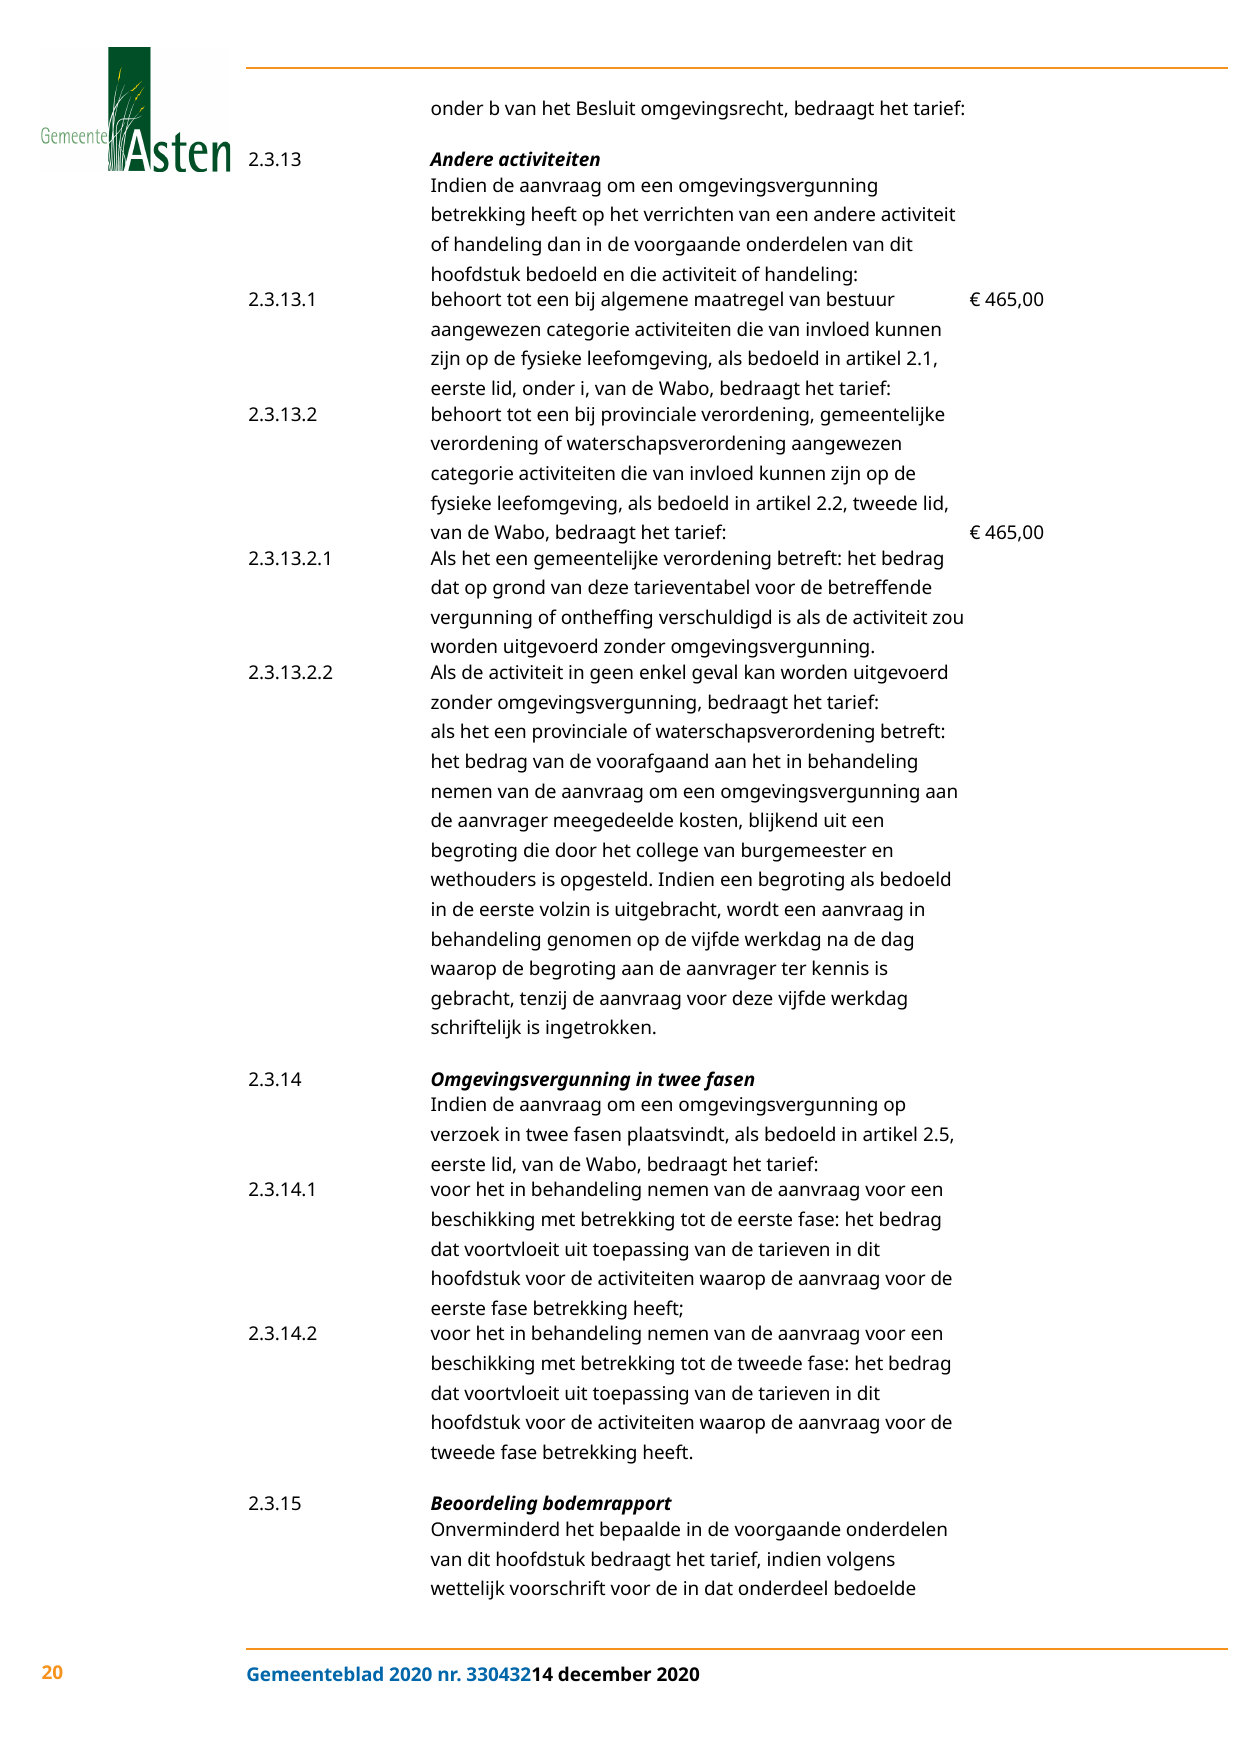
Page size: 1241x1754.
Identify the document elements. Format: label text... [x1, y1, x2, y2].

table_cell behoort tot een bij algemene maatregel van bestuur aangewezen categorie activiteiten die van invloed kunnen zijn op de fysieke leefomgeving, als bedoeld in artikel 2.1, eerste lid, onder i, van de Wabo, bedraagt het tarief: [430, 286, 969, 401]
picture [41, 47, 231, 172]
table_cell € 465,00 [969, 286, 1152, 401]
table_cell [969, 1092, 1152, 1177]
table_cell 2.3.13.2.2 [248, 660, 430, 1040]
table_cell 2.3.14.2 [248, 1321, 430, 1465]
table_cell behoort tot een bij provinciale verordening, gemeentelijke verordening of waterschapsverordening aangewezen categorie activiteiten die van invloed kunnen zijn op de fysieke leefomgeving, als bedoeld in artikel 2.2, tweede lid, van de Wabo, bedraagt het tarief: [430, 401, 969, 545]
table_cell [969, 1177, 1152, 1321]
table_cell Indien de aanvraag om een omgevingsvergunning betrekking heeft op het verrichten van een andere activiteit of handeling dan in de voorgaande onderdelen van dit hoofdstuk bedoeld en die activiteit of handeling: [430, 172, 969, 286]
table_cell Andere activiteiten [430, 146, 969, 172]
table_cell [969, 95, 1152, 121]
table_cell [430, 1465, 969, 1490]
table_cell voor het in behandeling nemen van de aanvraag voor een beschikking met betrekking tot de eerste fase: het bedrag dat voortvloeit uit toepassing van de tarieven in dit hoofdstuk voor de activiteiten waarop de aanvraag voor de eerste fase betrekking heeft; [430, 1177, 969, 1321]
table_cell [969, 545, 1152, 659]
table_cell 2.3.13.2.1 [248, 545, 430, 659]
table_cell [969, 1490, 1152, 1516]
table_cell [969, 146, 1152, 172]
table_cell [969, 1066, 1152, 1092]
table_cell [248, 1465, 430, 1490]
table_cell [248, 95, 430, 121]
table_cell voor het in behandeling nemen van de aanvraag voor een beschikking met betrekking tot de tweede fase: het bedrag dat voortvloeit uit toepassing van de tarieven in dit hoofdstuk voor de activiteiten waarop de aanvraag voor de tweede fase betrekking heeft. [430, 1321, 969, 1465]
table_cell 2.3.14.1 [248, 1177, 430, 1321]
table_cell [969, 1040, 1152, 1066]
table_cell Omgevingsvergunning in twee fasen [430, 1066, 969, 1092]
table_cell [969, 172, 1152, 286]
table_cell [969, 1321, 1152, 1465]
table_cell 2.3.15 [248, 1490, 430, 1516]
table_cell Als het een gemeentelijke verordening betreft: het bedrag dat op grond van deze tarieventabel voor de betreffende vergunning of ontheffing verschuldigd is als de activiteit zou worden uitgevoerd zonder omgevingsvergunning. [430, 545, 969, 659]
table_cell [969, 121, 1152, 146]
table_cell [248, 172, 430, 286]
table_cell Beoordeling bodemrapport [430, 1490, 969, 1516]
table_cell [248, 1040, 430, 1066]
table_cell [969, 1516, 1152, 1601]
table_cell [430, 121, 969, 146]
table_cell € 465,00 [969, 401, 1152, 545]
table_cell [969, 1465, 1152, 1490]
table_cell [430, 1040, 969, 1066]
table_cell 2.3.13 [248, 146, 430, 172]
table_cell 2.3.14 [248, 1066, 430, 1092]
table_cell 2.3.13.1 [248, 286, 430, 401]
table_cell onder b van het Besluit omgevingsrecht, bedraagt het tarief: [430, 95, 969, 121]
table_cell Als de activiteit in geen enkel geval kan worden uitgevoerd zonder omgevingsvergunning, bedraagt het tarief: als het een provinciale of waterschapsverordening betreft: het bedrag van de voorafgaand aan het in behandeling nemen van de aanvraag om een omgevingsvergunning aan de aanvrager meegedeelde kosten, blijkend uit een begroting die door het college van burgemeester en wethouders is opgesteld. Indien een begroting als bedoeld in de eerste volzin is uitgebracht, wordt een aanvraag in behandeling genomen op de vijfde werkdag na de dag waarop de begroting aan de aanvrager ter kennis is gebracht, tenzij de aanvraag voor deze vijfde werkdag schriftelijk is ingetrokken. [430, 660, 969, 1040]
table_cell [969, 660, 1152, 1040]
table_cell Onverminderd het bepaalde in de voorgaande onderdelen van dit hoofdstuk bedraagt het tarief, indien volgens wettelijk voorschrift voor de in dat onderdeel bedoelde [430, 1516, 969, 1601]
table_cell [248, 1092, 430, 1177]
table_cell [248, 1516, 430, 1601]
table_cell [248, 121, 430, 146]
table_cell 2.3.13.2 [248, 401, 430, 545]
table_cell Indien de aanvraag om een omgevingsvergunning op verzoek in twee fasen plaatsvindt, als bedoeld in artikel 2.5, eerste lid, van de Wabo, bedraagt het tarief: [430, 1092, 969, 1177]
